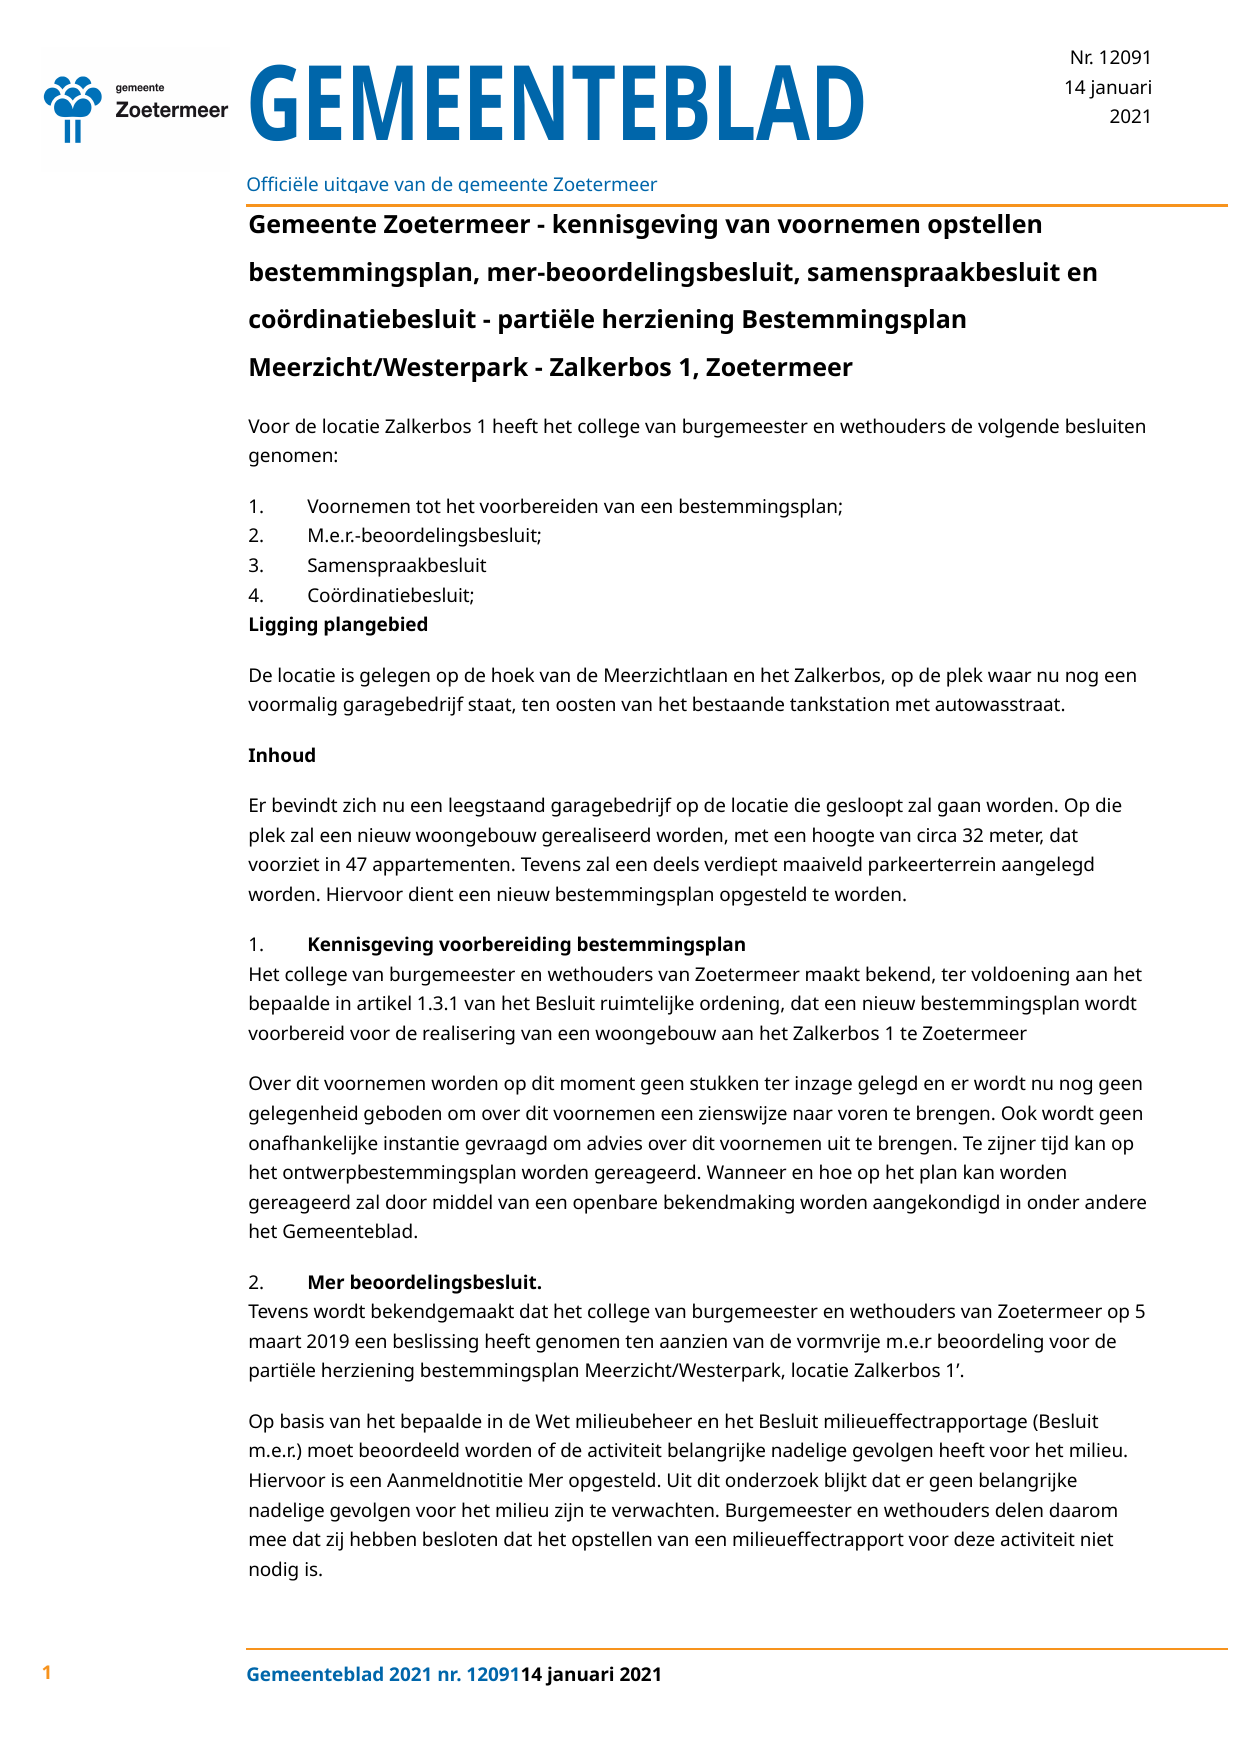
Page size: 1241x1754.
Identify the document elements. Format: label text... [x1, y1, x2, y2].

list Samenspraakbesluit [248, 552, 1152, 578]
text Op basis van het bepaalde in de Wet milieubeheer en het Besluit milieueffectrapportage (Besluit m.e.r.) moet beoordeeld worden of de activiteit belangrijke nadelige gevolgen heeft voor het milieu. Hiervoor is een Aanmeldnotitie Mer opgesteld. Uit dit onderzoek blijkt dat er geen belangrijke nadelige gevolgen voor het milieu zijn te verwachten. Burgemeester en wethouders delen daarom mee dat zij hebben besloten dat het opstellen van een milieueffectrapport voor deze activiteit niet nodig is. [248, 1408, 1152, 1582]
text De locatie is gelegen op de hoek van de Meerzichtlaan en het Zalkerbos, op de plek waar nu nog een voormalig garagebedrijf staat, ten oosten van het bestaande tankstation met autowasstraat. [248, 662, 1152, 717]
text Ligging plangebied [248, 611, 1152, 637]
text Gemeente Zoetermeer - kennisgeving van voornemen opstellen bestemmingsplan, mer-beoordelingsbesluit, samenspraakbesluit en coördinatiebesluit - partiële herziening Bestemmingsplan Meerzicht/Westerpark - Zalkerbos 1, Zoetermeer [248, 207, 1152, 384]
picture [41, 47, 231, 172]
text Het college van burgemeester en wethouders van Zoetermeer maakt bekend, ter voldoening aan het bepaalde in artikel 1.3.1 van het Besluit ruimtelijke ordening, dat een nieuw bestemmingsplan wordt voorbereid voor de realisering van een woongebouw aan het Zalkerbos 1 te Zoetermeer [248, 961, 1152, 1046]
text Inhoud [248, 742, 1152, 768]
list Coördinatiebesluit; [248, 582, 1152, 608]
text Over dit voornemen worden op dit moment geen stukken ter inzage gelegd en er wordt nu nog geen gelegenheid geboden om over dit voornemen een zienswijze naar voren te brengen. Ook wordt geen onafhankelijke instantie gevraagd om advies over dit voornemen uit te brengen. Te zijner tijd kan op het ontwerpbestemmingsplan worden gereageerd. Wanneer en hoe op het plan kan worden gereageerd zal door middel van een openbare bekendmaking worden aangekondigd in onder andere het Gemeenteblad. [248, 1071, 1152, 1244]
text Tevens wordt bekendgemaakt dat het college van burgemeester en wethouders van Zoetermeer op 5 maart 2019 een beslissing heeft genomen ten aanzien van de vormvrije m.e.r beoordeling voor de partiële herziening bestemmingsplan Meerzicht/Westerpark, locatie Zalkerbos 1’. [248, 1298, 1152, 1383]
text Voor de locatie Zalkerbos 1 heeft het college van burgemeester en wethouders de volgende besluiten genomen: [248, 413, 1152, 468]
list Voornemen tot het voorbereiden van een bestemmingsplan; [248, 493, 1152, 519]
list Mer beoordelingsbesluit. [248, 1269, 1152, 1295]
text Er bevindt zich nu een leegstaand garagebedrijf op de locatie die gesloopt zal gaan worden. Op die plek zal een nieuw woongebouw gerealiseerd worden, met een hoogte van circa 32 meter, dat voorziet in 47 appartementen. Tevens zal een deels verdiept maaiveld parkeerterrein aangelegd worden. Hiervoor dient een nieuw bestemmingsplan opgesteld te worden. [248, 792, 1152, 907]
list M.e.r.-beoordelingsbesluit; [248, 523, 1152, 548]
list Kennisgeving voorbereiding bestemmingsplan [248, 931, 1152, 957]
